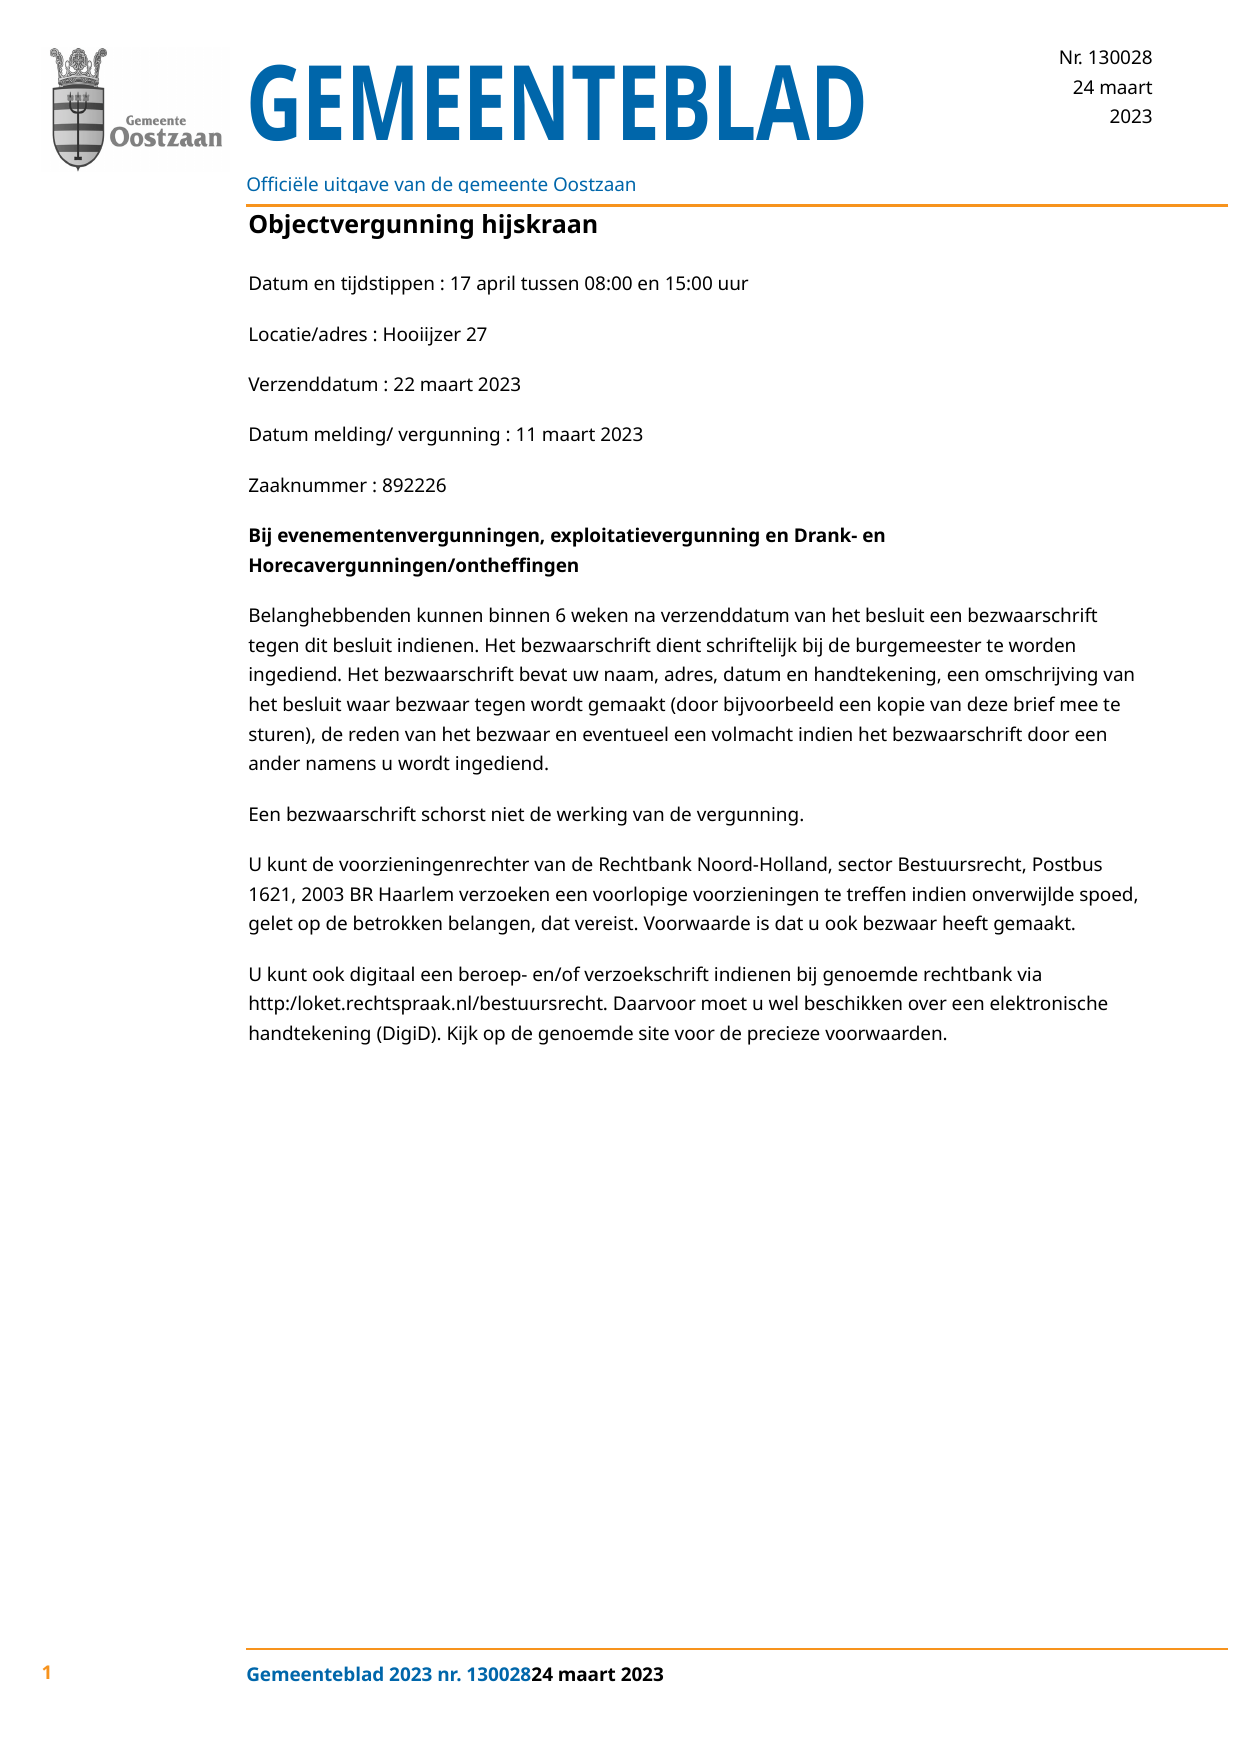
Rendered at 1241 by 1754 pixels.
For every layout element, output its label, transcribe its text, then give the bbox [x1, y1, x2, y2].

text Locatie/adres : Hooiijzer 27 [248, 321, 1152, 346]
text Bij evenementenvergunningen, exploitatievergunning en Drank- en Horecavergunningen/ontheffingen [248, 522, 1152, 578]
text Verzenddatum : 22 maart 2023 [248, 371, 1152, 397]
text Objectvergunning hijskraan [248, 207, 1152, 241]
picture [41, 47, 231, 172]
text Een bezwaarschrift schorst niet de werking van de vergunning. [248, 801, 1152, 826]
text Zaaknummer : 892226 [248, 472, 1152, 498]
text Datum melding/ vergunning : 11 maart 2023 [248, 422, 1152, 447]
text U kunt de voorzieningenrechter van de Rechtbank Noord-Holland, sector Bestuursrecht, Postbus 1621, 2003 BR Haarlem verzoeken een voorlopige voorzieningen te treffen indien onverwijlde spoed, gelet op de betrokken belangen, dat vereist. Voorwaarde is dat u ook bezwaar heeft gemaakt. [248, 851, 1152, 936]
text U kunt ook digitaal een beroep- en/of verzoekschrift indienen bij genoemde rechtbank via http:/loket.rechtspraak.nl/bestuursrecht. Daarvoor moet u wel beschikken over een elektronische handtekening (DigiD). Kijk op de genoemde site voor de precieze voorwaarden. [248, 961, 1152, 1046]
text Belanghebbenden kunnen binnen 6 weken na verzenddatum van het besluit een bezwaarschrift tegen dit besluit indienen. Het bezwaarschrift dient schriftelijk bij de burgemeester te worden ingediend. Het bezwaarschrift bevat uw naam, adres, datum en handtekening, een omschrijving van het besluit waar bezwaar tegen wordt gemaakt (door bijvoorbeeld een kopie van deze brief mee te sturen), de reden van het bezwaar en eventueel een volmacht indien het bezwaarschrift door een ander namens u wordt ingediend. [248, 602, 1152, 776]
text Datum en tijdstippen : 17 april tussen 08:00 en 15:00 uur [248, 270, 1152, 296]
